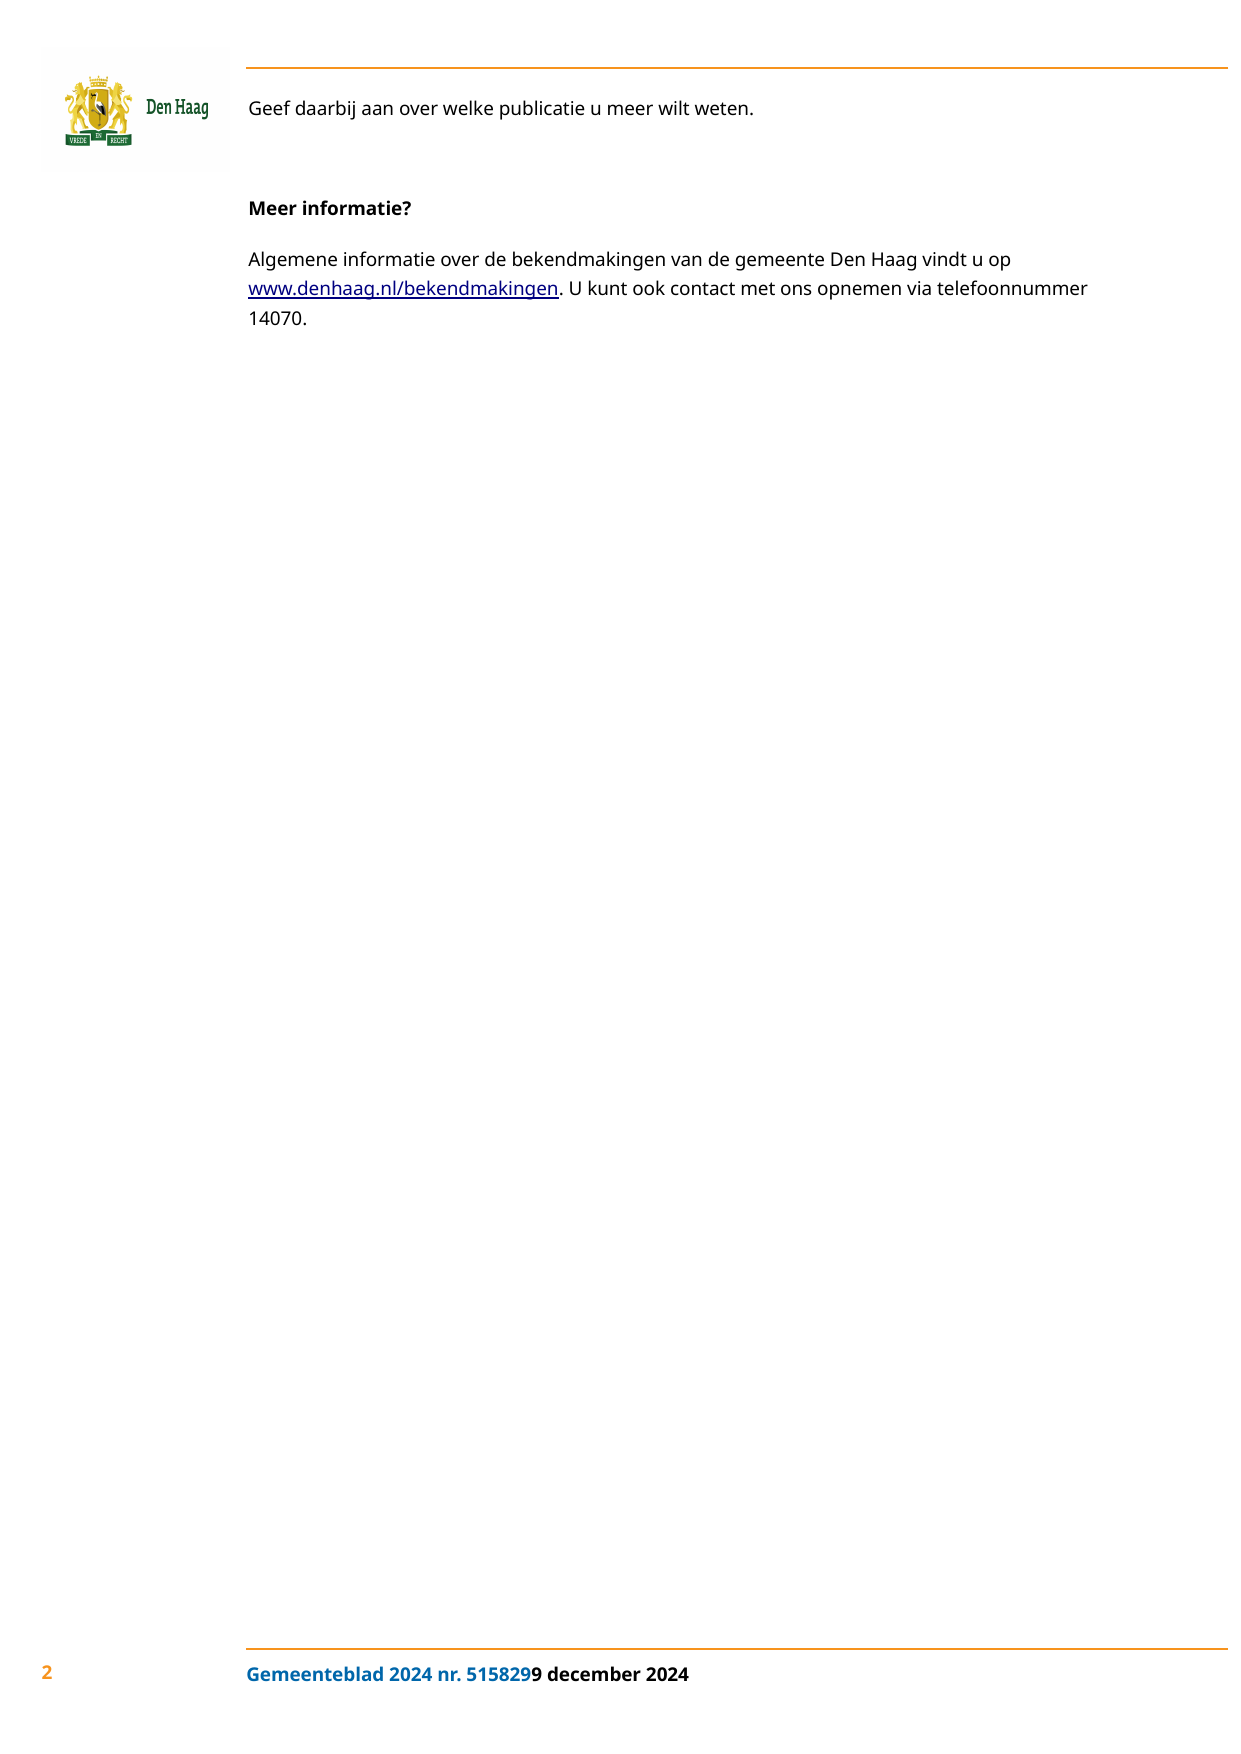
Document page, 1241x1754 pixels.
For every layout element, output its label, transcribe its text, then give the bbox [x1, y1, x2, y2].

text Algemene informatie over de bekendmakingen van de gemeente Den Haag vindt u op www.denhaag.nl/bekendmakingen. U kunt ook contact met ons opnemen via telefoonnummer 14070. [248, 246, 1152, 331]
picture [41, 47, 231, 172]
text Geef daarbij aan over welke publicatie u meer wilt weten. [248, 95, 1152, 121]
text Meer informatie? [248, 196, 1152, 221]
